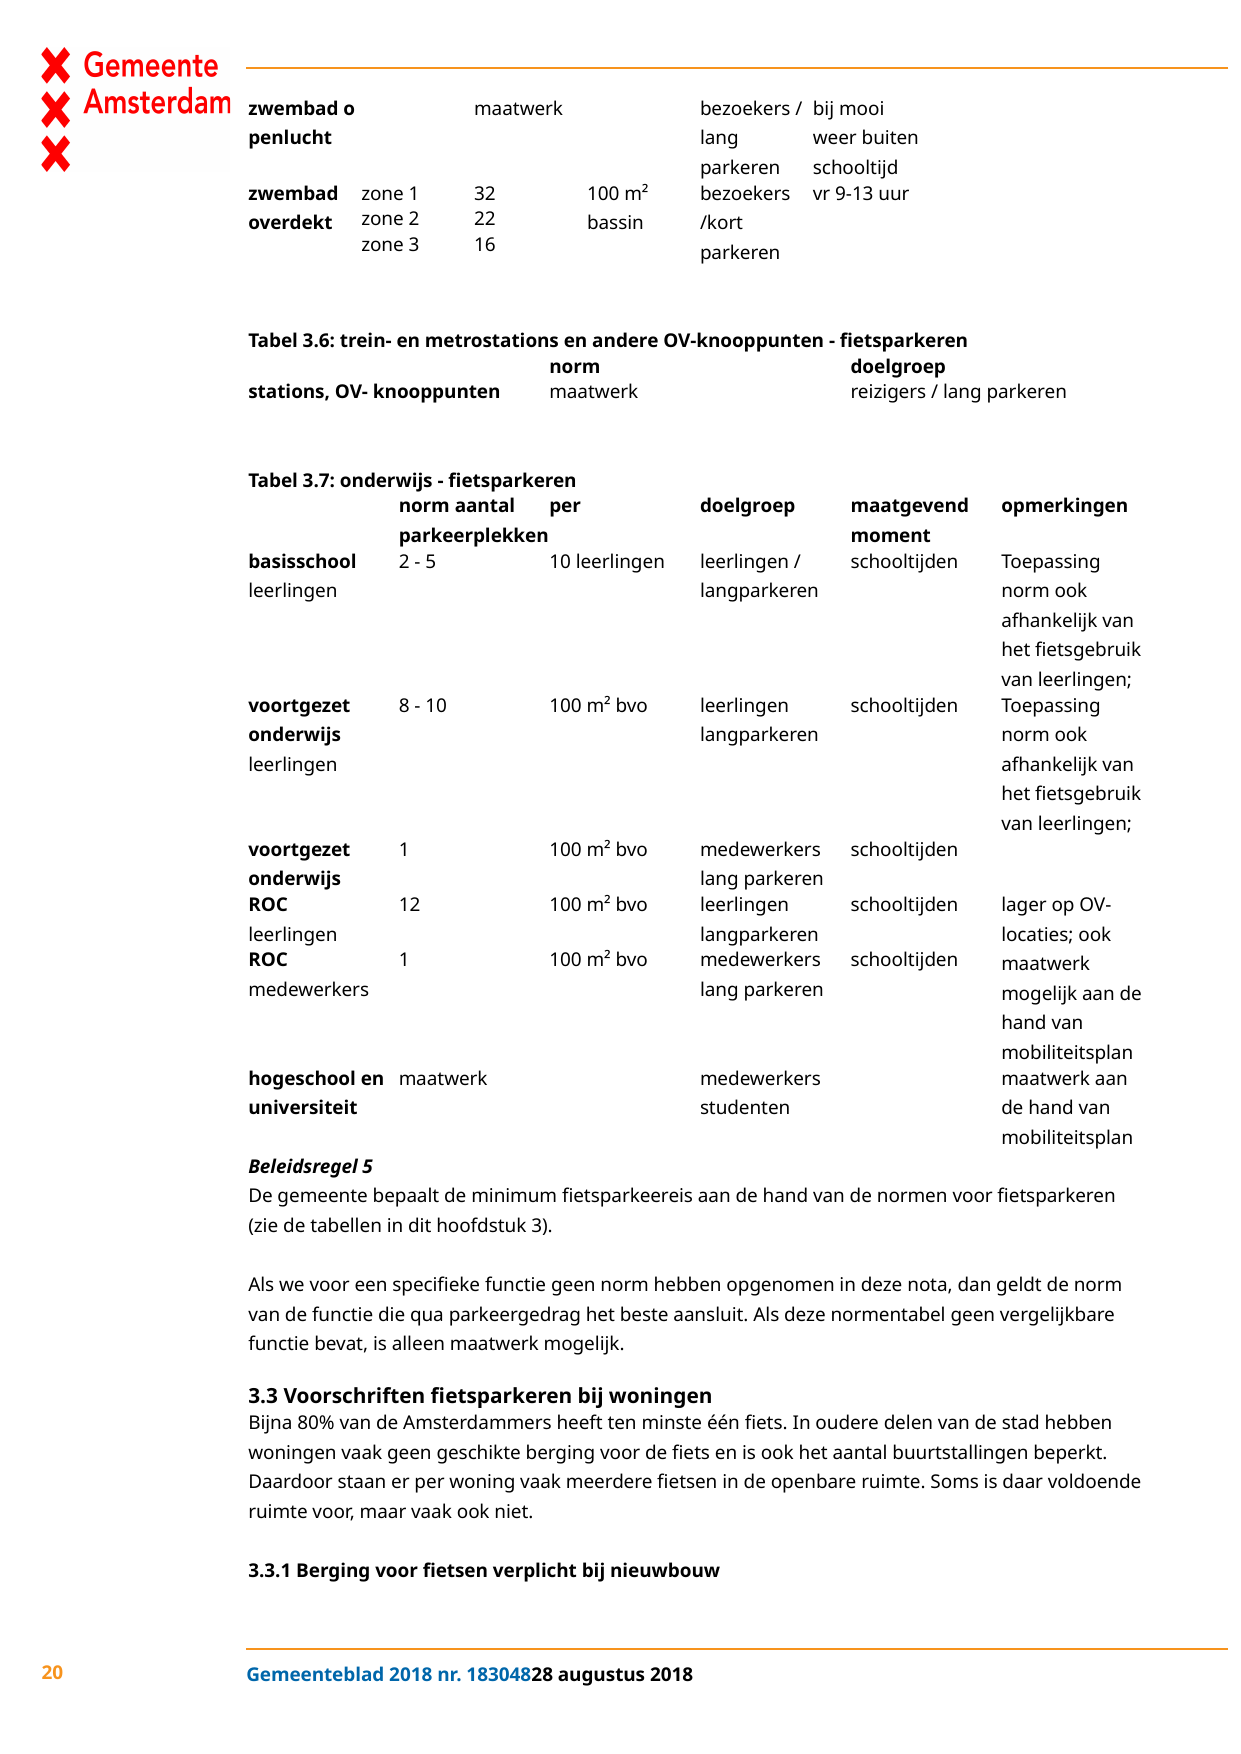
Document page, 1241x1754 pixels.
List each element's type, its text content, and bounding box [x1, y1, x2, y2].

table_header Tabel 3.6: trein- en metrostations en andere OV-knooppunten - fietsparkeren [248, 327, 1152, 353]
table_cell ROC medewerkers [248, 947, 398, 1065]
table_cell maatwerk [399, 1065, 549, 1150]
picture [41, 47, 231, 172]
table_cell [850, 1065, 1001, 1150]
table_header Tabel 3.7: onderwijs - fietsparkeren [248, 467, 1152, 492]
table_cell zone 2 [361, 205, 474, 231]
table_cell medewerkers studenten [700, 1065, 850, 1150]
table_cell 22 [474, 205, 587, 231]
table_cell leerlingen langparkeren [700, 891, 850, 947]
table_cell schooltijden [850, 947, 1001, 1065]
text Beleidsregel 5 [248, 1153, 1152, 1179]
table_cell voortgezet onderwijs leerlingen [248, 692, 398, 836]
table_cell 12 [399, 891, 549, 947]
table_cell bezoekers / lang parkeren [700, 95, 813, 180]
table_cell [248, 353, 549, 378]
table_cell 10 leerlingen [549, 548, 700, 692]
text 3.3.1 Berging voor fietsen verplicht bij nieuwbouw [248, 1557, 1152, 1583]
table_cell leerlingen langparkeren [700, 692, 850, 836]
table_cell norm aantal parkeerplekken [399, 493, 549, 548]
table_cell voortgezet onderwijs [248, 836, 398, 891]
table_cell medewerkers lang parkeren [700, 836, 850, 891]
table_cell schooltijden [850, 891, 1001, 947]
table_cell basisschool leerlingen [248, 548, 398, 692]
table_cell ROC leerlingen [248, 891, 398, 947]
table_cell zone 3 [361, 231, 474, 264]
table_cell maatwerk [549, 379, 850, 404]
table_cell zwembad openlucht [248, 95, 361, 180]
table_cell [361, 95, 474, 180]
table_cell doelgroep [700, 493, 850, 548]
table_cell bezoekers /kort parkeren [700, 180, 813, 264]
table_cell zone 1 [361, 180, 474, 205]
table_cell 100 m² bassin [587, 180, 700, 264]
table_cell schooltijden [850, 692, 1001, 836]
table_cell maatwerk aan de hand van mobiliteitsplan [1001, 1065, 1152, 1150]
table_cell norm [549, 353, 850, 378]
table_cell [587, 95, 700, 180]
table_cell opmerkingen [1001, 493, 1152, 548]
table_cell vr 9-13 uur [813, 180, 926, 264]
table_cell maatgevend moment [850, 493, 1001, 548]
table_cell per [549, 493, 700, 548]
table_cell [1001, 836, 1152, 891]
table_cell reizigers / lang parkeren [850, 379, 1152, 404]
table_cell 16 [474, 231, 587, 264]
table_cell bij mooi weer buiten schooltijd [813, 95, 926, 180]
table_cell 100 m² bvo [549, 947, 700, 1065]
text Als we voor een specifieke functie geen norm hebben opgenomen in deze nota, dan geldt de norm van de functie die qua parkeergedrag het beste aansluit. Als deze normentabel geen vergelijkbare functie bevat, is alleen maatwerk mogelijk. [248, 1271, 1152, 1356]
table_cell zwembad overdekt [248, 180, 361, 264]
table_cell hogeschool en universiteit [248, 1065, 398, 1150]
table_cell 1 [399, 836, 549, 891]
text 3.3 Voorschriften fietsparkeren bij woningen [248, 1381, 1152, 1409]
table_cell 100 m² bvo [549, 836, 700, 891]
table_cell 100 m² bvo [549, 891, 700, 947]
text De gemeente bepaalt de minimum fietsparkeereis aan de hand van de normen voor fietsparkeren [248, 1183, 1152, 1208]
table_cell 2 - 5 [399, 548, 549, 692]
table_cell Toepassing norm ook afhankelijk van het fietsgebruik van leerlingen; [1001, 548, 1152, 692]
table_cell 8 - 10 [399, 692, 549, 836]
table_cell maatwerk [474, 95, 587, 180]
table_cell [549, 1065, 700, 1150]
table_cell schooltijden [850, 836, 1001, 891]
table_cell 1 [399, 947, 549, 1065]
table_cell [248, 493, 398, 548]
table_cell lager op OV-locaties; ook maatwerk mogelijk aan de hand van mobiliteitsplan [1001, 891, 1152, 1065]
table_cell 32 [474, 180, 587, 205]
table_cell Toepassing norm ook afhankelijk van het fietsgebruik van leerlingen; [1001, 692, 1152, 836]
table_cell [926, 95, 1038, 180]
table_cell schooltijden [850, 548, 1001, 692]
table_cell doelgroep [850, 353, 1152, 378]
table_cell [926, 180, 1038, 264]
text (zie de tabellen in dit hoofdstuk 3). [248, 1212, 1152, 1238]
text Bijna 80% van de Amsterdammers heeft ten minste één fiets. In oudere delen van de stad hebben woningen vaak geen geschikte berging voor de fiets en is ook het aantal buurtstallingen beperkt. Daardoor staan er per woning vaak meerdere fietsen in de openbare ruimte. Soms is daar voldoende ruimte voor, maar vaak ook niet. [248, 1409, 1152, 1524]
table_cell medewerkers lang parkeren [700, 947, 850, 1065]
table_cell stations, OV- knooppunten [248, 379, 549, 404]
table_cell 100 m² bvo [549, 692, 700, 836]
table_cell leerlingen / langparkeren [700, 548, 850, 692]
